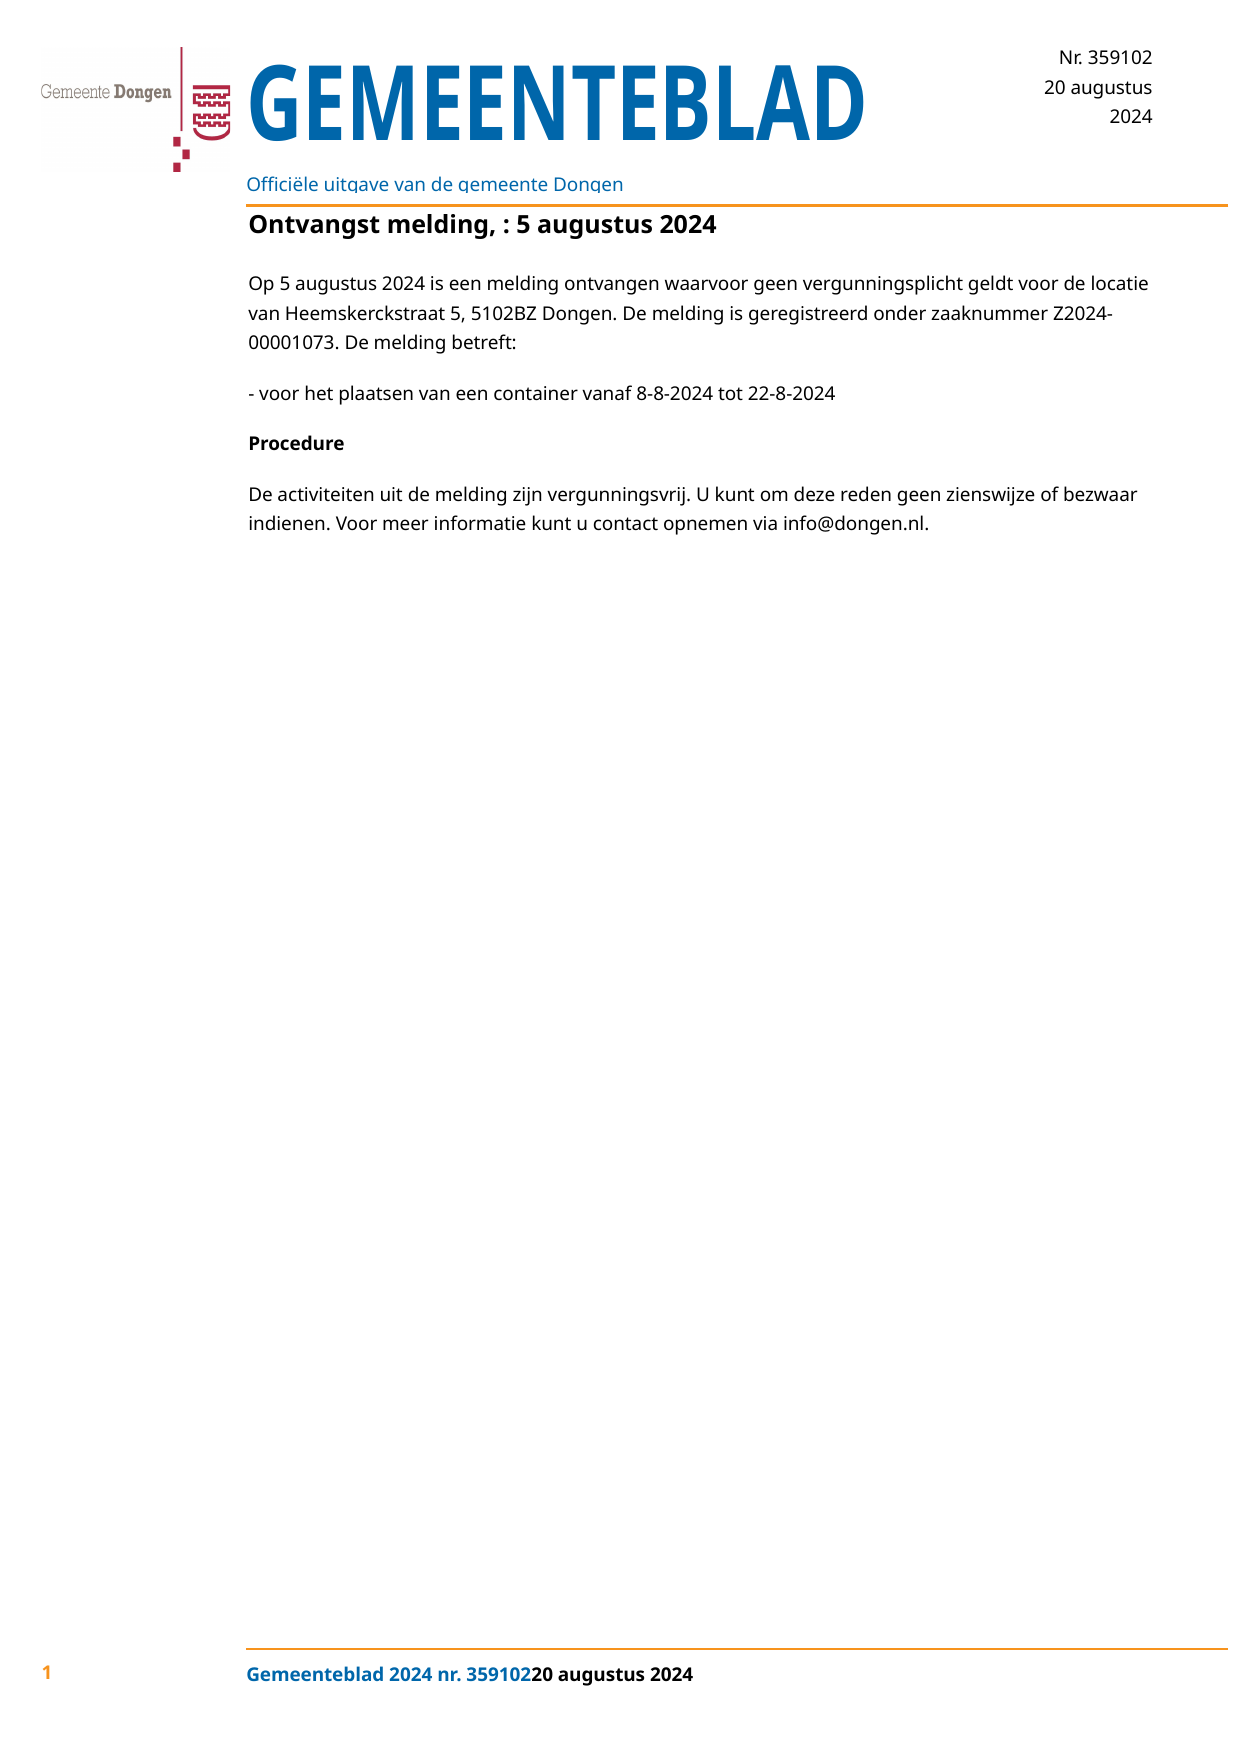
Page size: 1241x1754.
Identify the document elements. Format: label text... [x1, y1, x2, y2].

text Procedure [248, 430, 1152, 456]
picture [41, 47, 231, 172]
text Ontvangst melding, : 5 augustus 2024 [248, 207, 1152, 241]
text Op 5 augustus 2024 is een melding ontvangen waarvoor geen vergunningsplicht geldt voor de locatie van Heemskerckstraat 5, 5102BZ Dongen. De melding is geregistreerd onder zaaknummer Z2024-00001073. De melding betreft: [248, 270, 1152, 355]
text - voor het plaatsen van een container vanaf 8-8-2024 tot 22-8-2024 [248, 380, 1152, 406]
text De activiteiten uit de melding zijn vergunningsvrij. U kunt om deze reden geen zienswijze of bezwaar indienen. Voor meer informatie kunt u contact opnemen via info@dongen.nl. [248, 481, 1152, 536]
